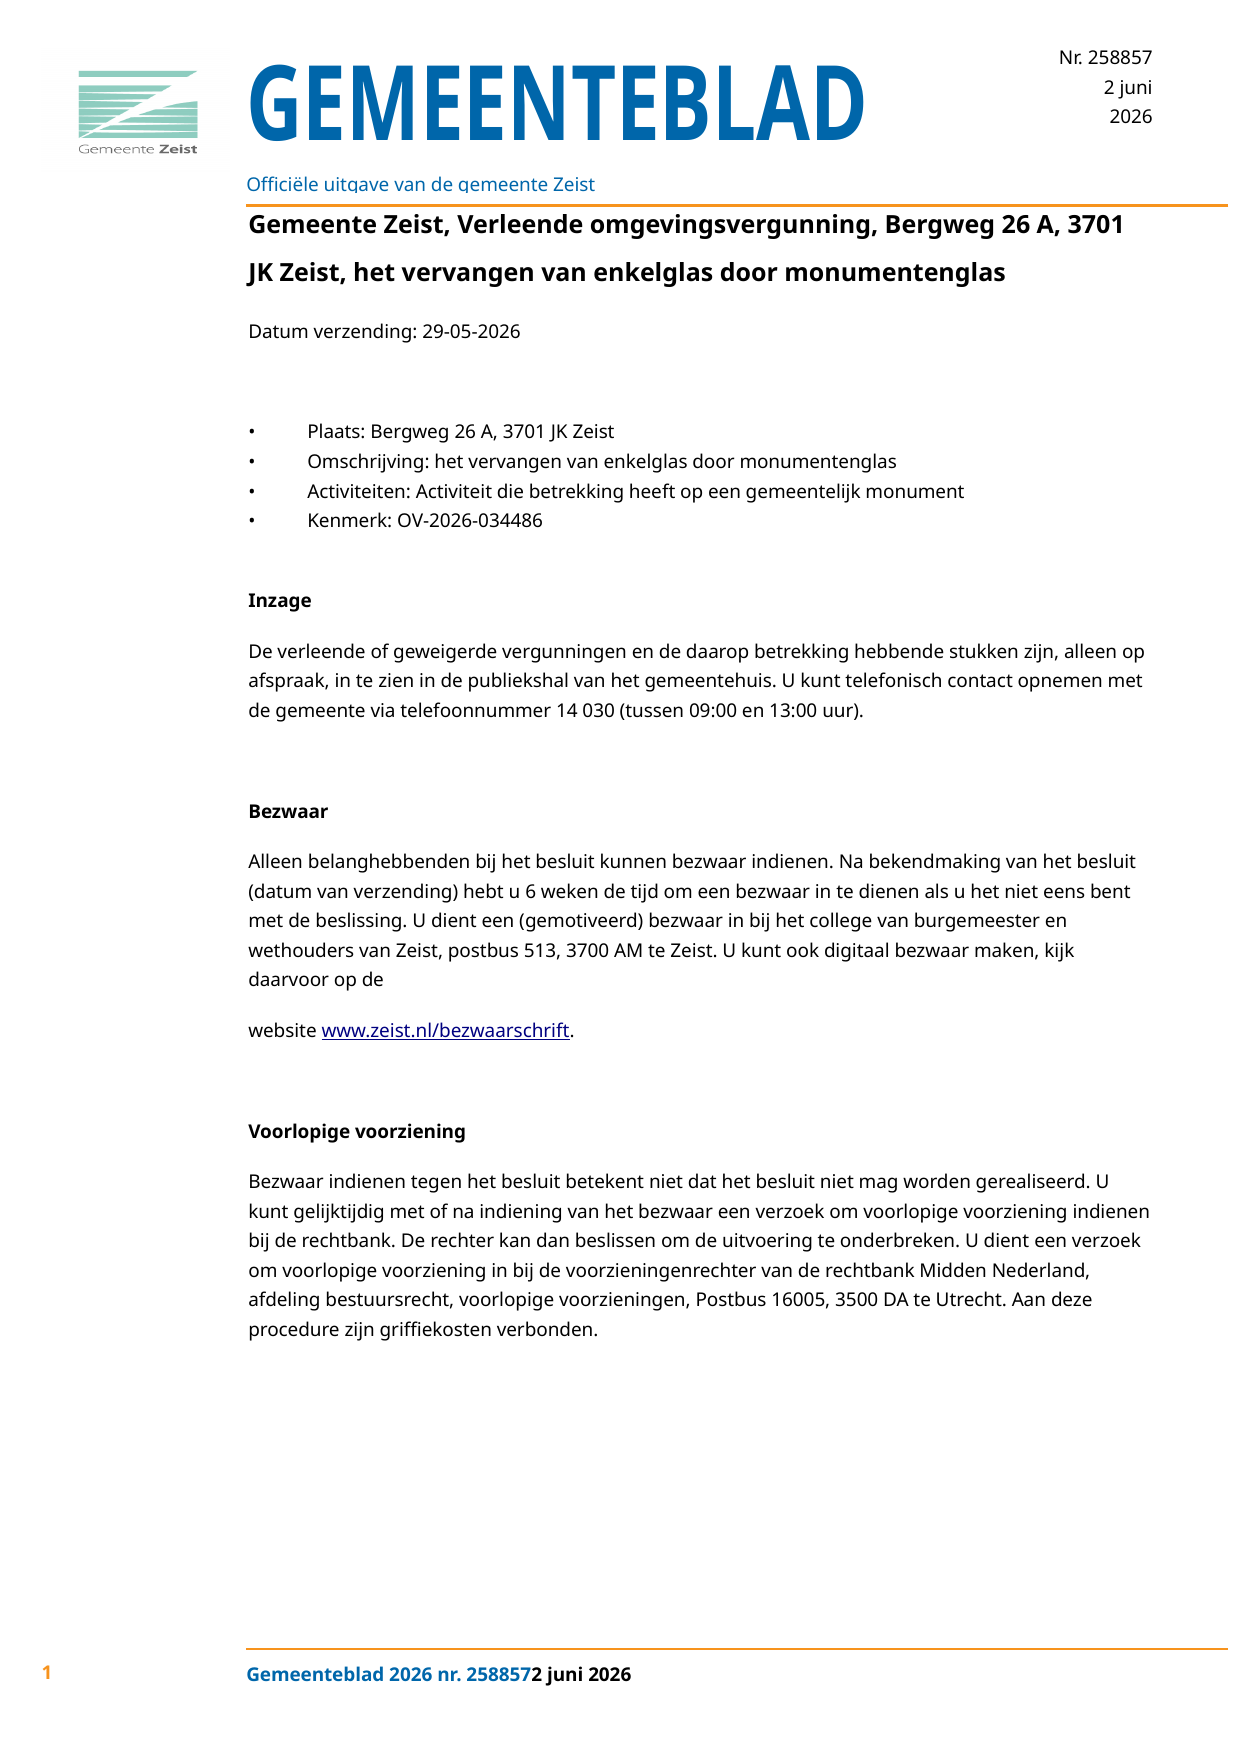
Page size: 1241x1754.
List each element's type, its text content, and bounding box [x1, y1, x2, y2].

list Kenmerk: OV-2026-034486 [248, 507, 1152, 533]
text Voorlopige voorziening [248, 1118, 1152, 1144]
text Bezwaar indienen tegen het besluit betekent niet dat het besluit niet mag worden gerealiseerd. U kunt gelijktijdig met of na indiening van het bezwaar een verzoek om voorlopige voorziening indienen bij de rechtbank. De rechter kan dan beslissen om de uitvoering te onderbreken. U dient een verzoek om voorlopige voorziening in bij de voorzieningenrechter van de rechtbank Midden Nederland, afdeling bestuursrecht, voorlopige voorzieningen, Postbus 16005, 3500 DA te Utrecht. Aan deze procedure zijn griffiekosten verbonden. [248, 1168, 1152, 1342]
text website www.zeist.nl/bezwaarschrift. [248, 1017, 1152, 1043]
text Gemeente Zeist, Verleende omgevingsvergunning, Bergweg 26 A, 3701 JK Zeist, het vervangen van enkelglas door monumentenglas [248, 207, 1152, 288]
list Plaats: Bergweg 26 A, 3701 JK Zeist [248, 419, 1152, 444]
text Inzage [248, 587, 1152, 613]
text Datum verzending: 29-05-2026 [248, 318, 1152, 344]
list Activiteiten: Activiteit die betrekking heeft op een gemeentelijk monument [248, 478, 1152, 504]
text Alleen belanghebbenden bij het besluit kunnen bezwaar indienen. Na bekendmaking van het besluit (datum van verzending) hebt u 6 weken de tijd om een bezwaar in te dienen als u het niet eens bent met de beslissing. U dient een (gemotiveerd) bezwaar in bij het college van burgemeester en wethouders van Zeist, postbus 513, 3700 AM te Zeist. U kunt ook digitaal bezwaar maken, kijk daarvoor op de [248, 848, 1152, 992]
picture [41, 47, 231, 172]
text De verleende of geweigerde vergunningen en de daarop betrekking hebbende stukken zijn, alleen op afspraak, in te zien in de publiekshal van het gemeentehuis. U kunt telefonisch contact opnemen met de gemeente via telefoonnummer 14 030 (tussen 09:00 en 13:00 uur). [248, 638, 1152, 723]
list Omschrijving: het vervangen van enkelglas door monumentenglas [248, 448, 1152, 474]
text Bezwaar [248, 798, 1152, 824]
